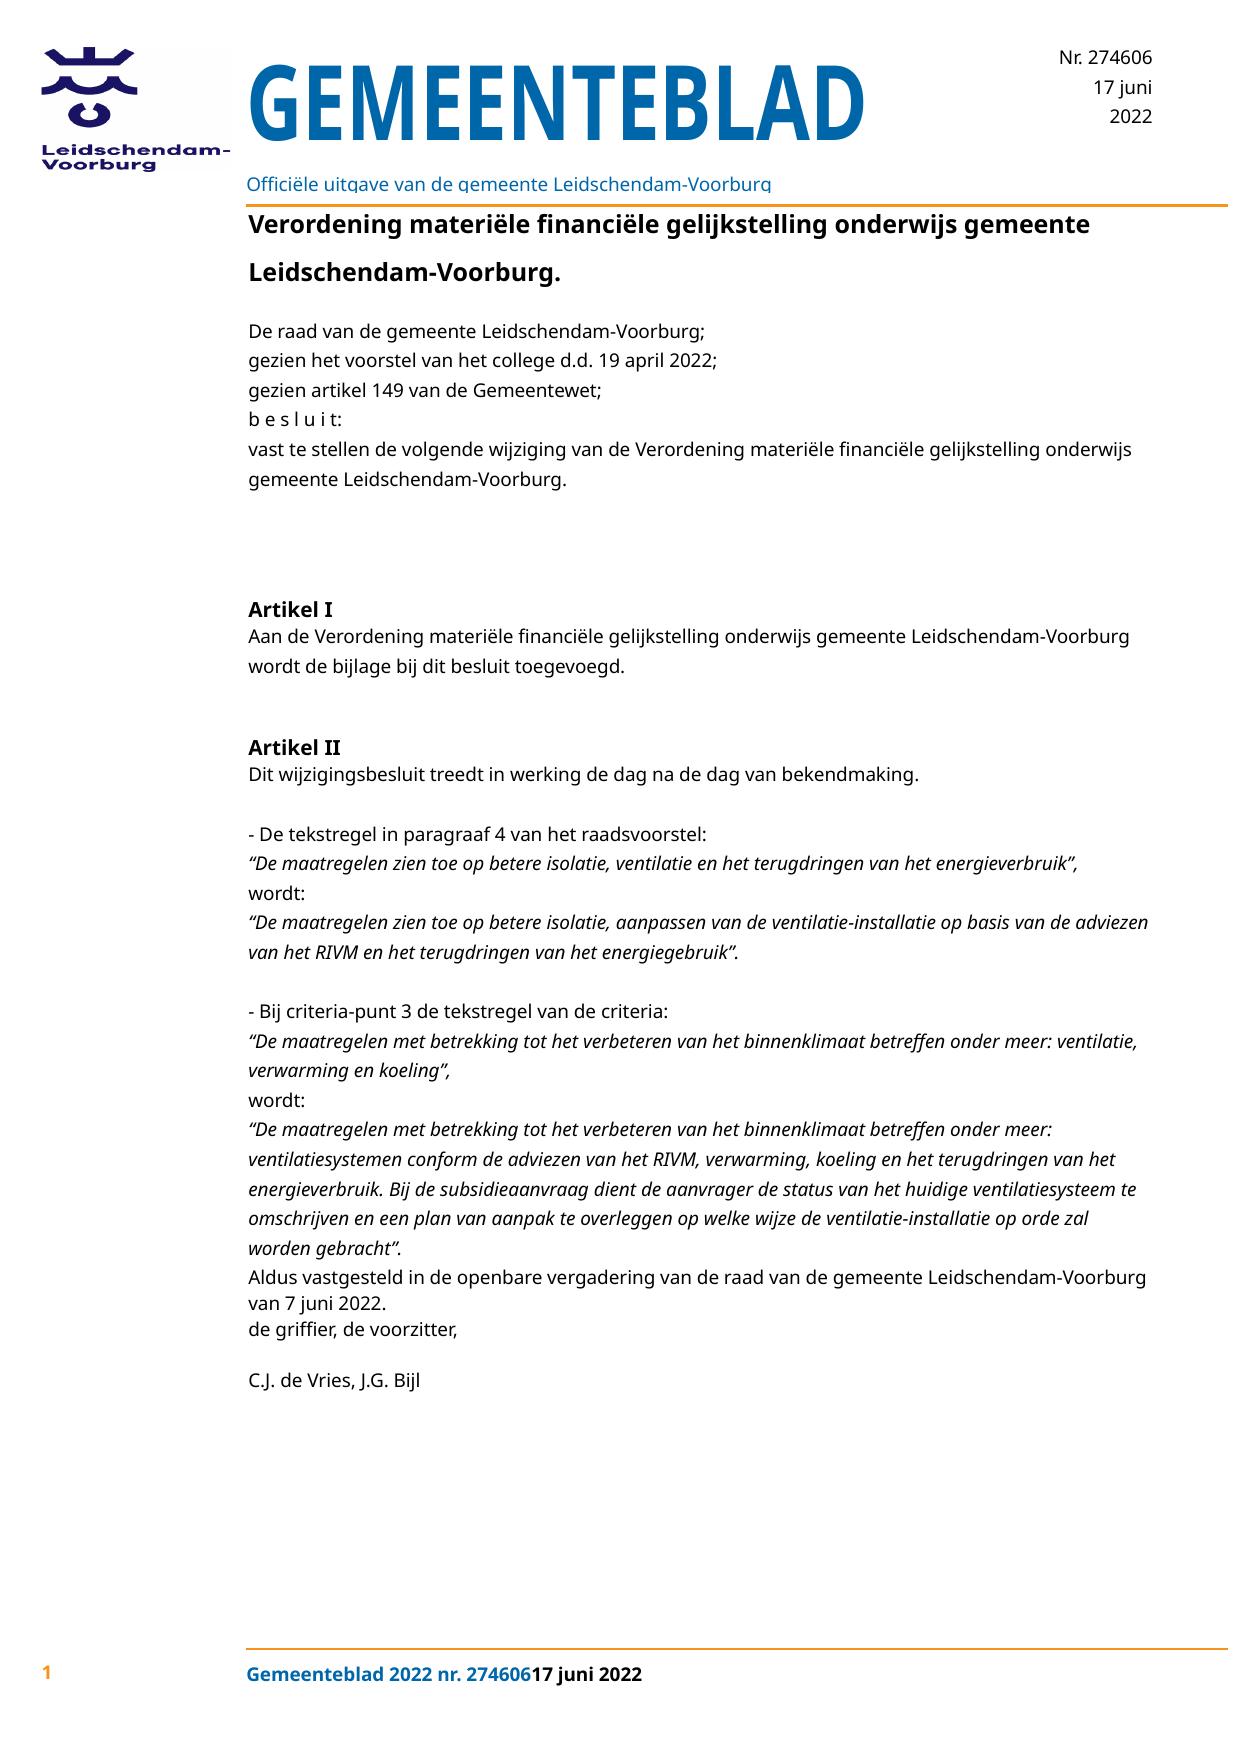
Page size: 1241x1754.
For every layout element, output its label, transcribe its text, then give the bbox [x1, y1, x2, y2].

text vast te stellen de volgende wijziging van de Verordening materiële financiële gelijkstelling onderwijs gemeente Leidschendam-Voorburg. [248, 436, 1152, 492]
text Dit wijzigingsbesluit treedt in werking de dag na de dag van bekendmaking. [248, 762, 1152, 787]
text “De maatregelen met betrekking tot het verbeteren van het binnenklimaat betreffen onder meer: ventilatie, verwarming en koeling”, [248, 1028, 1152, 1083]
text gezien het voorstel van het college d.d. 19 april 2022; [248, 347, 1152, 373]
text - De tekstregel in paragraaf 4 van het raadsvoorstel: [248, 821, 1152, 846]
text “De maatregelen zien toe op betere isolatie, aanpassen van de ventilatie-installatie op basis van de adviezen van het RIVM en het terugdringen van het energiegebruik”. [248, 909, 1152, 965]
picture [41, 47, 231, 172]
text C.J. de Vries, J.G. Bijl [248, 1367, 1152, 1393]
text - Bij criteria-punt 3 de tekstregel van de criteria: [248, 998, 1152, 1024]
text wordt: [248, 1087, 1152, 1113]
text De raad van de gemeente Leidschendam-Voorburg; [248, 318, 1152, 344]
text Artikel II [248, 733, 1152, 762]
text b e s l u i t: [248, 407, 1152, 432]
text Aldus vastgesteld in de openbare vergadering van de raad van de gemeente Leidschendam-Voorburg van 7 juni 2022. [248, 1264, 1152, 1316]
text wordt: [248, 880, 1152, 906]
text gezien artikel 149 van de Gemeentewet; [248, 377, 1152, 403]
text Artikel I [248, 595, 1152, 623]
text “De maatregelen met betrekking tot het verbeteren van het binnenklimaat betreffen onder meer: ventilatiesystemen conform de adviezen van het RIVM, verwarming, koeling en het terugdringen van het energieverbruik. Bij de subsidieaanvraag dient de aanvrager de status van het huidige ventilatiesysteem te omschrijven en een plan van aanpak te overleggen op welke wijze de ventilatie-installatie op orde zal worden gebracht”. [248, 1117, 1152, 1261]
text “De maatregelen zien toe op betere isolatie, ventilatie en het terugdringen van het energieverbruik”, [248, 850, 1152, 876]
text Verordening materiële financiële gelijkstelling onderwijs gemeente Leidschendam-Voorburg. [248, 207, 1152, 288]
text de griffier, de voorzitter, [248, 1316, 1152, 1342]
text Aan de Verordening materiële financiële gelijkstelling onderwijs gemeente Leidschendam-Voorburg wordt de bijlage bij dit besluit toegevoegd. [248, 623, 1152, 679]
